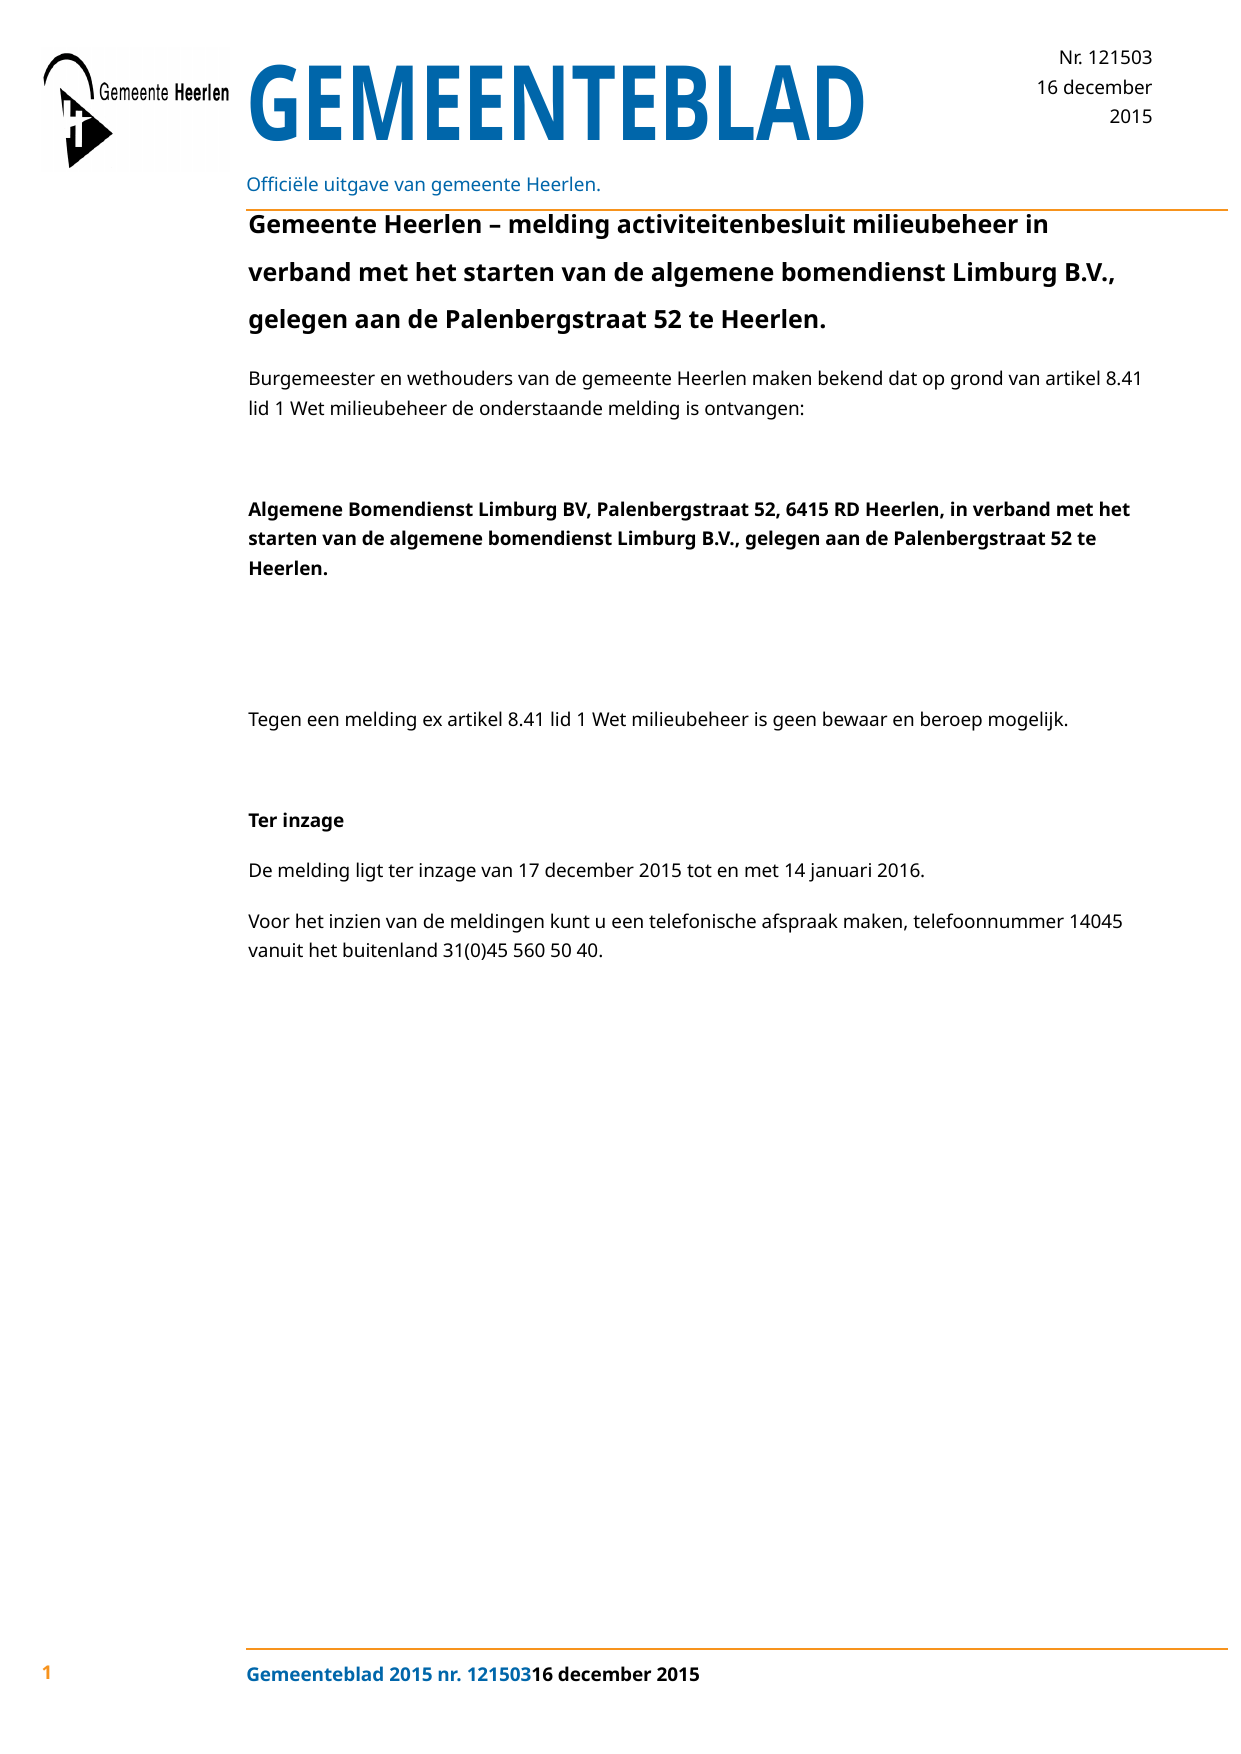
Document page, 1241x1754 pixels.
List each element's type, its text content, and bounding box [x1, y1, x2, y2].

text Voor het inzien van de meldingen kunt u een telefonische afspraak maken, telefoonnummer 14045 vanuit het buitenland 31(0)45 560 50 40. [248, 908, 1152, 963]
text Tegen een melding ex artikel 8.41 lid 1 Wet milieubeheer is geen bewaar en beroep mogelijk. [248, 706, 1152, 732]
text De melding ligt ter inzage van 17 december 2015 tot en met 14 januari 2016. [248, 858, 1152, 883]
text Gemeente Heerlen – melding activiteitenbesluit milieubeheer in verband met het starten van de algemene bomendienst Limburg B.V., gelegen aan de Palenbergstraat 52 te Heerlen. [248, 211, 1152, 336]
text Ter inzage [248, 807, 1152, 833]
picture [41, 47, 231, 172]
text Algemene Bomendienst Limburg BV, Palenbergstraat 52, 6415 RD Heerlen, in verband met het starten van de algemene bomendienst Limburg B.V., gelegen aan de Palenbergstraat 52 te Heerlen. [248, 496, 1152, 581]
text Burgemeester en wethouders van de gemeente Heerlen maken bekend dat op grond van artikel 8.41 lid 1 Wet milieubeheer de onderstaande melding is ontvangen: [248, 366, 1152, 421]
